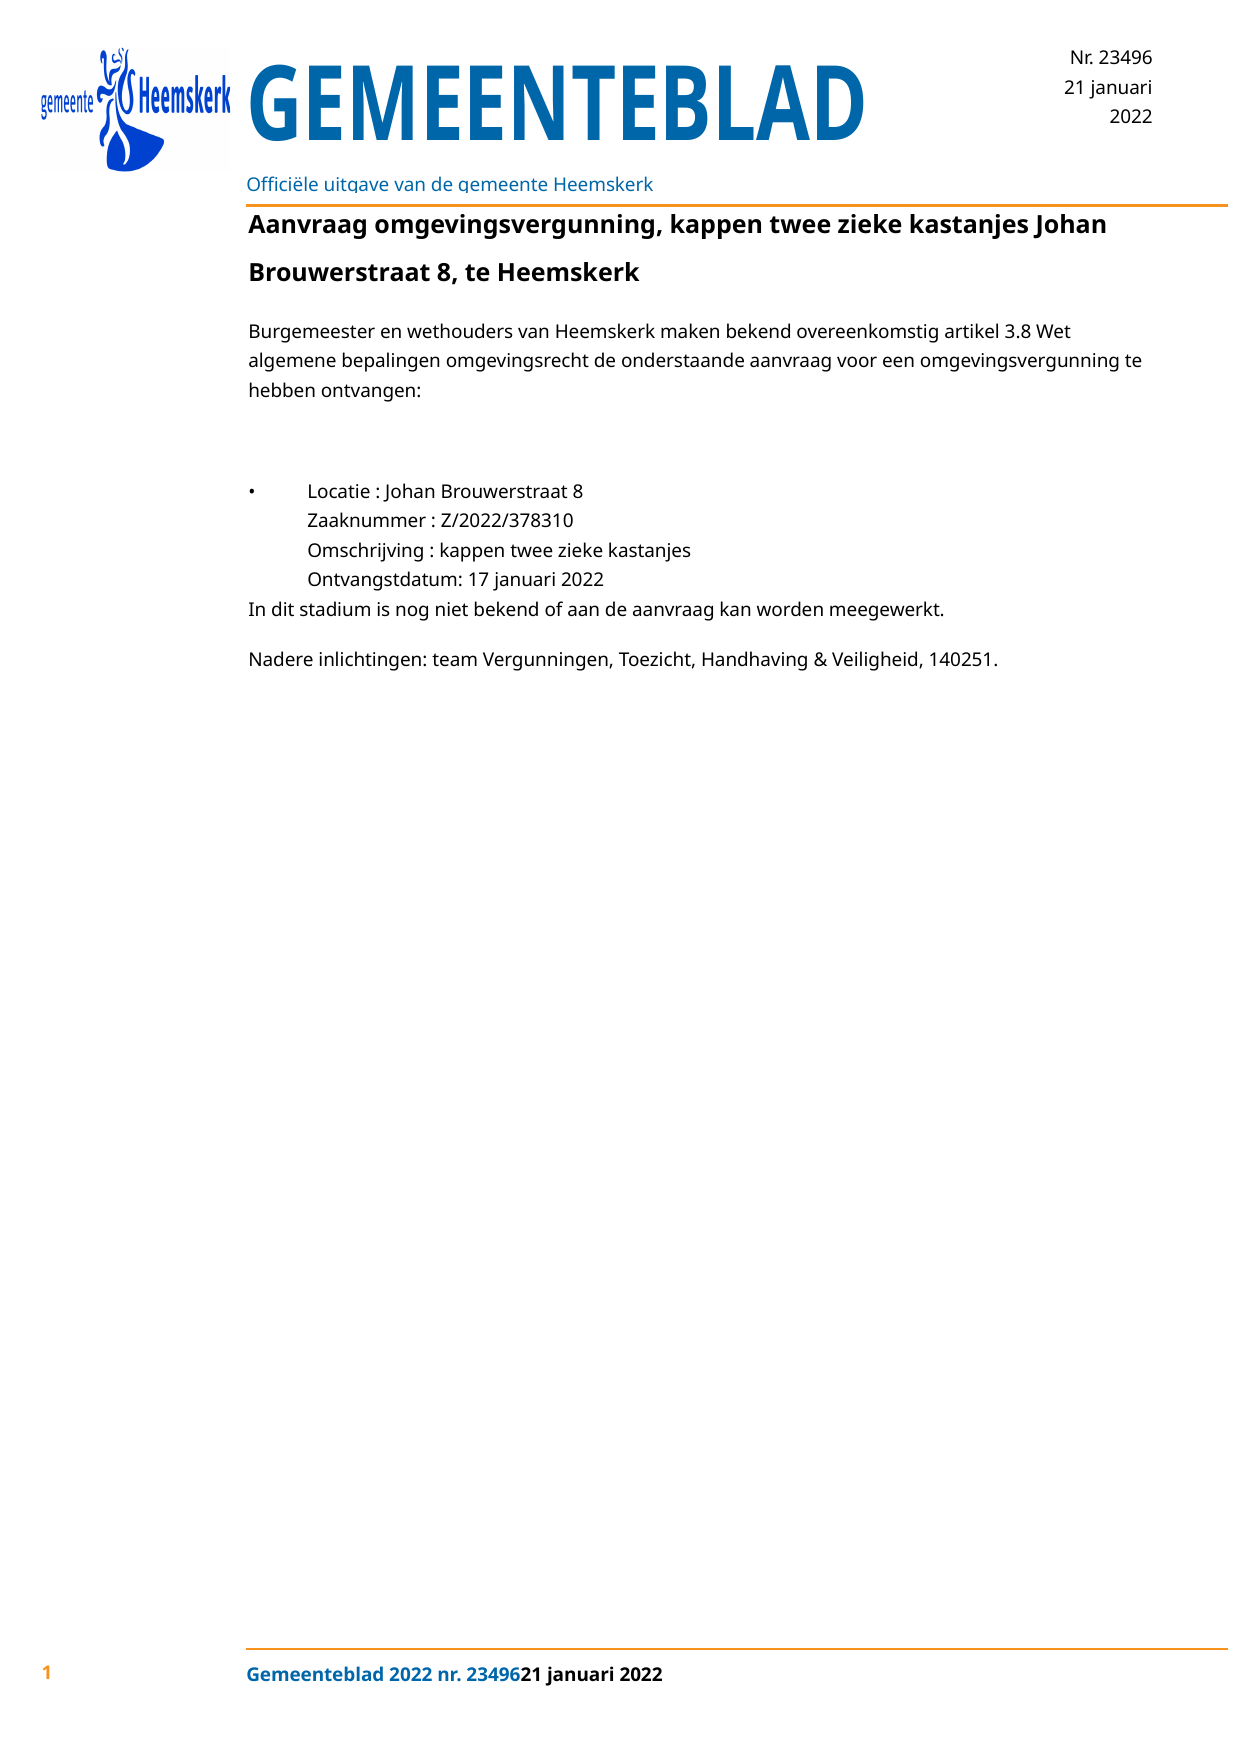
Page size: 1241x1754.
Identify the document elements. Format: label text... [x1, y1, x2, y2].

picture [41, 47, 231, 172]
list Ontvangstdatum: 17 januari 2022 [248, 567, 1152, 592]
list Omschrijving : kappen twee zieke kastanjes [248, 537, 1152, 563]
text Nadere inlichtingen: team Vergunningen, Toezicht, Handhaving & Veiligheid, 140251. [248, 647, 1152, 672]
list Locatie : Johan Brouwerstraat 8 [248, 478, 1152, 504]
list Zaaknummer : Z/2022/378310 [248, 507, 1152, 533]
text Aanvraag omgevingsvergunning, kappen twee zieke kastanjes Johan Brouwerstraat 8, te Heemskerk [248, 207, 1152, 288]
text Burgemeester en wethouders van Heemskerk maken bekend overeenkomstig artikel 3.8 Wet algemene bepalingen omgevingsrecht de onderstaande aanvraag voor een omgevingsvergunning te hebben ontvangen: [248, 318, 1152, 403]
text In dit stadium is nog niet bekend of aan de aanvraag kan worden meegewerkt. [248, 596, 1152, 622]
